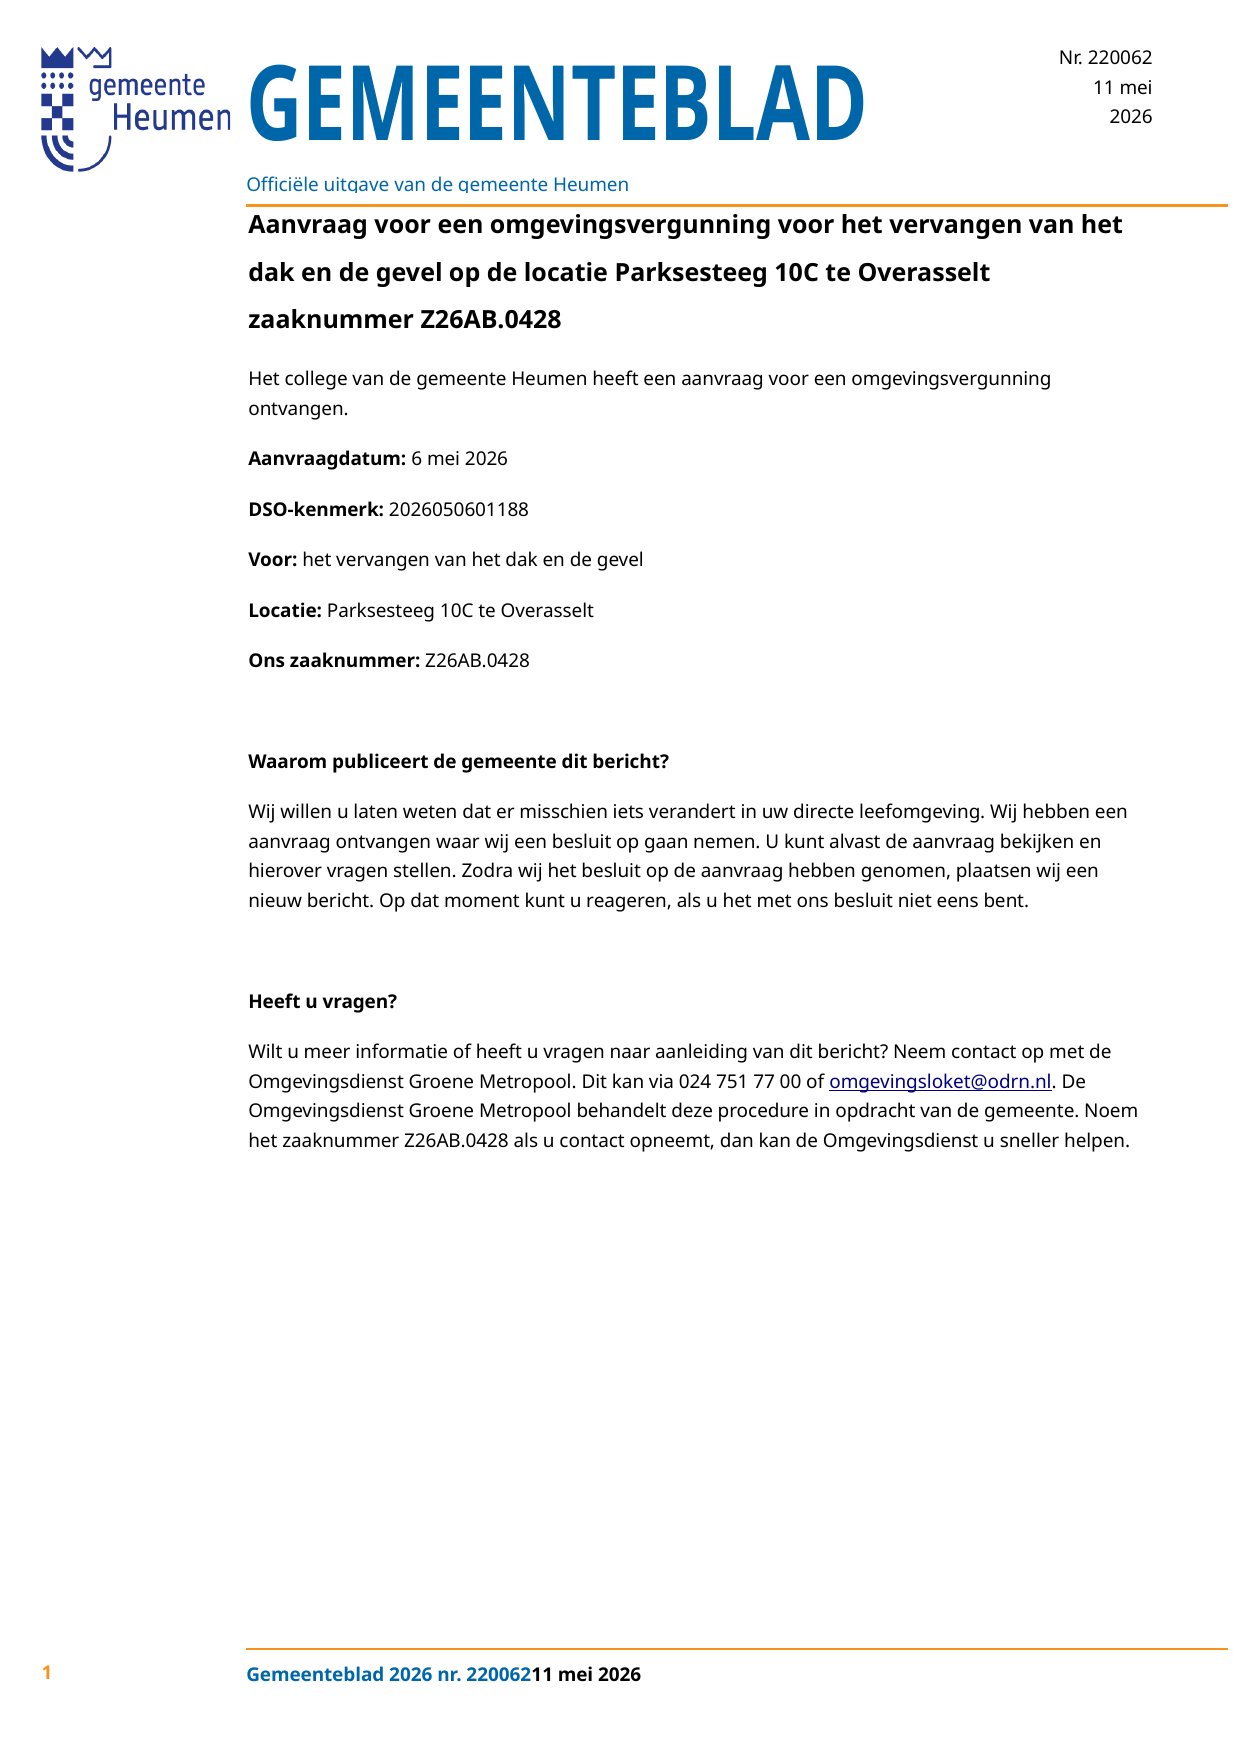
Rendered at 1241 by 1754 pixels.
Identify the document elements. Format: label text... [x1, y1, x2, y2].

picture [41, 47, 231, 172]
text Het college van de gemeente Heumen heeft een aanvraag voor een omgevingsvergunning ontvangen. [248, 366, 1152, 421]
text Aanvraagdatum: 6 mei 2026 [248, 446, 1152, 471]
text Locatie: Parksesteeg 10C te Overasselt [248, 597, 1152, 622]
text Waarom publiceert de gemeente dit bericht? [248, 748, 1152, 774]
text Heeft u vragen? [248, 988, 1152, 1014]
text Aanvraag voor een omgevingsvergunning voor het vervangen van het dak en de gevel op de locatie Parksesteeg 10C te Overasselt zaaknummer Z26AB.0428 [248, 207, 1152, 336]
text DSO-kenmerk: 2026050601188 [248, 496, 1152, 522]
text Wilt u meer informatie of heeft u vragen naar aanleiding van dit bericht? Neem contact op met de Omgevingsdienst Groene Metropool. Dit kan via 024 751 77 00 of omgevingsloket@odrn.nl. De Omgevingsdienst Groene Metropool behandelt deze procedure in opdracht van de gemeente. Noem het zaaknummer Z26AB.0428 als u contact opneemt, dan kan de Omgevingsdienst u sneller helpen. [248, 1038, 1152, 1153]
text Voor: het vervangen van het dak en de gevel [248, 546, 1152, 572]
text Ons zaaknummer: Z26AB.0428 [248, 647, 1152, 673]
text Wij willen u laten weten dat er misschien iets verandert in uw directe leefomgeving. Wij hebben een aanvraag ontvangen waar wij een besluit op gaan nemen. U kunt alvast de aanvraag bekijken en hierover vragen stellen. Zodra wij het besluit op de aanvraag hebben genomen, plaatsen wij een nieuw bericht. Op dat moment kunt u reageren, als u het met ons besluit niet eens bent. [248, 798, 1152, 913]
